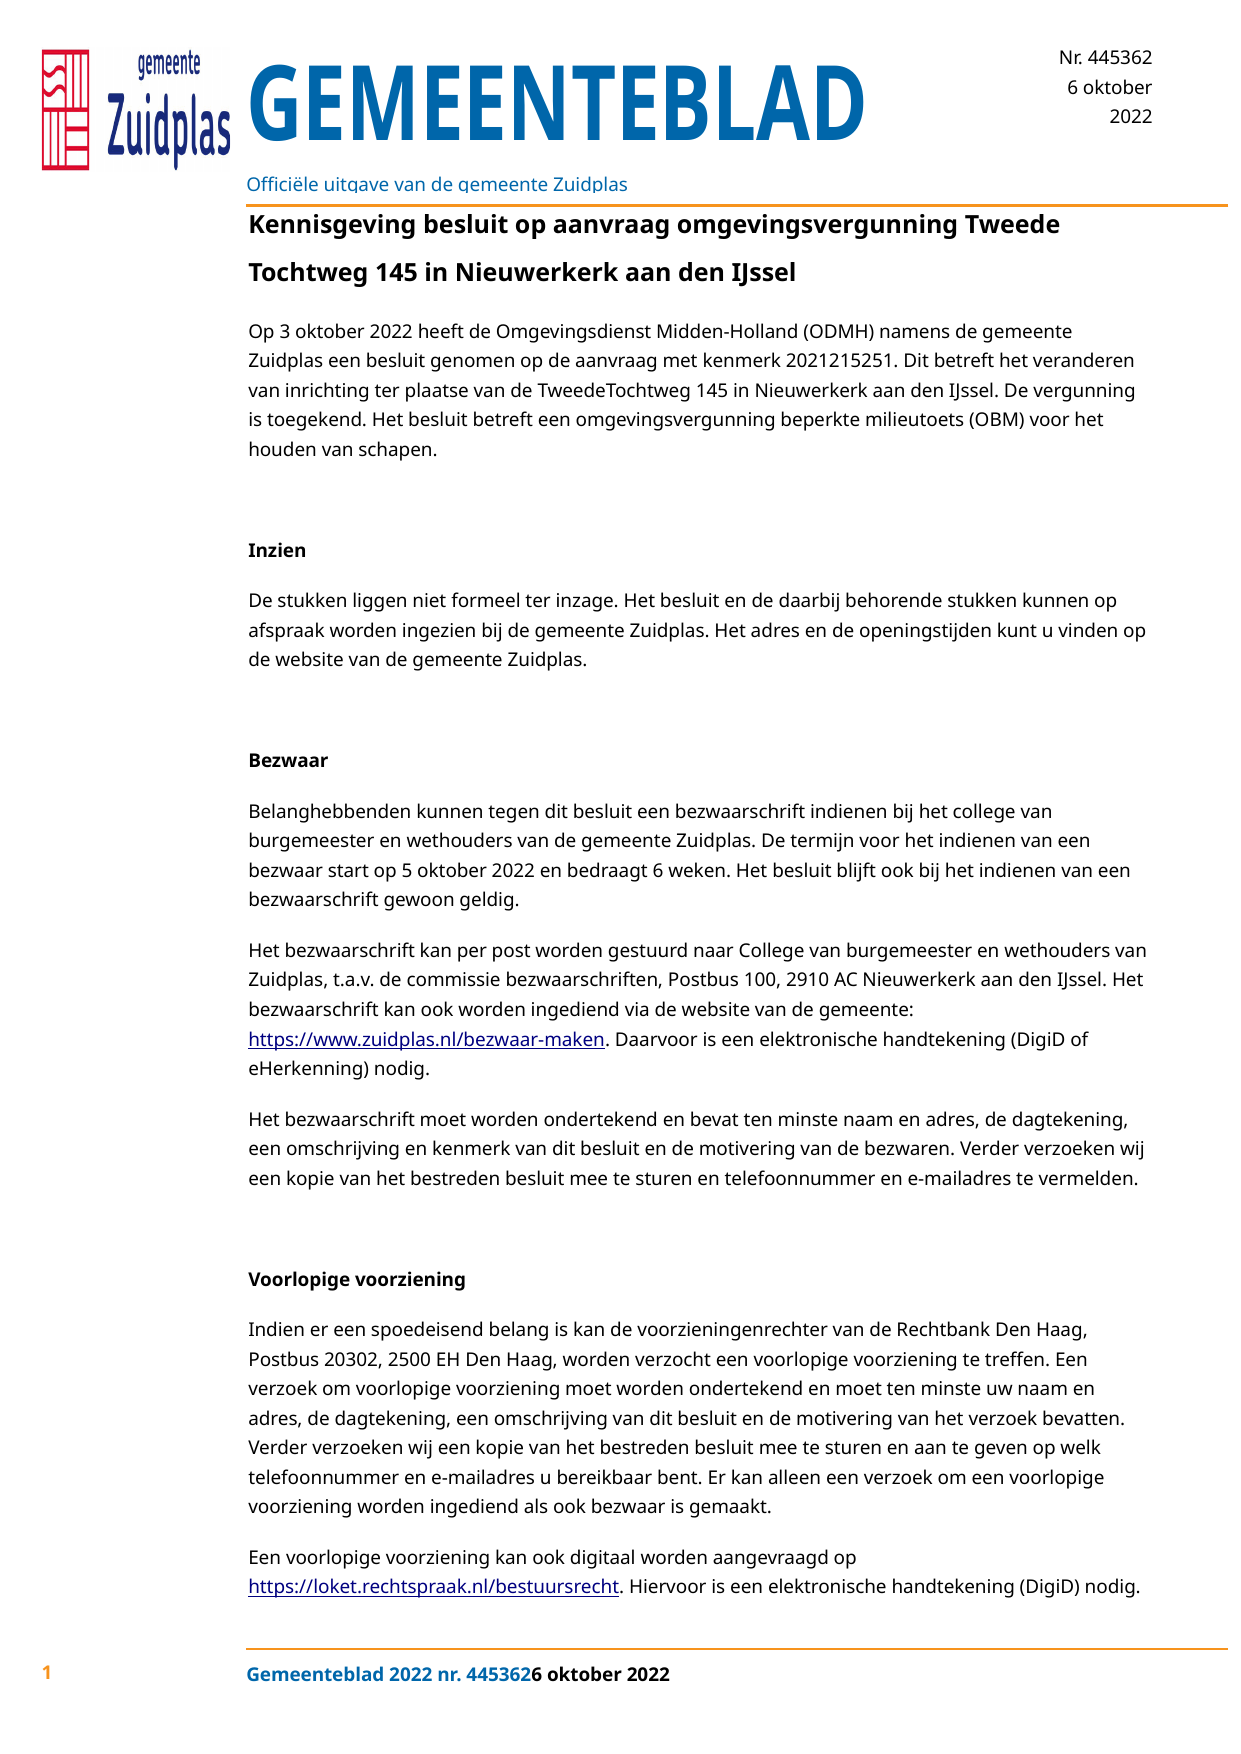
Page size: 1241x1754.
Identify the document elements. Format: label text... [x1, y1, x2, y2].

text Voorlopige voorziening [248, 1266, 1152, 1292]
text Belanghebbenden kunnen tegen dit besluit een bezwaarschrift indienen bij het college van burgemeester en wethouders van de gemeente Zuidplas. De termijn voor het indienen van een bezwaar start op 5 oktober 2022 en bedraagt 6 weken. Het besluit blijft ook bij het indienen van een bezwaarschrift gewoon geldig. [248, 798, 1152, 912]
text Kennisgeving besluit op aanvraag omgevingsvergunning Tweede Tochtweg 145 in Nieuwerkerk aan den IJssel [248, 207, 1152, 288]
text Op 3 oktober 2022 heeft de Omgevingsdienst Midden-Holland (ODMH) namens de gemeente Zuidplas een besluit genomen op de aanvraag met kenmerk 2021215251. Dit betreft het veranderen van inrichting ter plaatse van de TweedeTochtweg 145 in Nieuwerkerk aan den IJssel. De vergunning is toegekend. Het besluit betreft een omgevingsvergunning beperkte milieutoets (OBM) voor het houden van schapen. [248, 318, 1152, 462]
text Een voorlopige voorziening kan ook digitaal worden aangevraagd op https://loket.rechtspraak.nl/bestuursrecht. Hiervoor is een elektronische handtekening (DigiD) nodig. [248, 1544, 1152, 1599]
text Het bezwaarschrift kan per post worden gestuurd naar College van burgemeester en wethouders van Zuidplas, t.a.v. de commissie bezwaarschriften, Postbus 100, 2910 AC Nieuwerkerk aan den IJssel. Het bezwaarschrift kan ook worden ingediend via de website van de gemeente: https://www.zuidplas.nl/bezwaar-maken. Daarvoor is een elektronische handtekening (DigiD of eHerkenning) nodig. [248, 937, 1152, 1081]
text Indien er een spoedeisend belang is kan de voorzieningenrechter van de Rechtbank Den Haag, Postbus 20302, 2500 EH Den Haag, worden verzocht een voorlopige voorziening te treffen. Een verzoek om voorlopige voorziening moet worden ondertekend en moet ten minste uw naam en adres, de dagtekening, een omschrijving van dit besluit en de motivering van het verzoek bevatten. Verder verzoeken wij een kopie van het bestreden besluit mee te sturen en aan te geven op welk telefoonnummer en e-mailadres u bereikbaar bent. Er kan alleen een verzoek om een voorlopige voorziening worden ingediend als ook bezwaar is gemaakt. [248, 1316, 1152, 1519]
text De stukken liggen niet formeel ter inzage. Het besluit en de daarbij behorende stukken kunnen op afspraak worden ingezien bij de gemeente Zuidplas. Het adres en de openingstijden kunt u vinden op de website van de gemeente Zuidplas. [248, 587, 1152, 672]
text Inzien [248, 537, 1152, 563]
text Bezwaar [248, 747, 1152, 773]
text Het bezwaarschrift moet worden ondertekend en bevat ten minste naam en adres, de dagtekening, een omschrijving en kenmerk van dit besluit en de motivering van de bezwaren. Verder verzoeken wij een kopie van het bestreden besluit mee te sturen en telefoonnummer en e-mailadres te vermelden. [248, 1106, 1152, 1191]
picture [41, 47, 231, 172]
